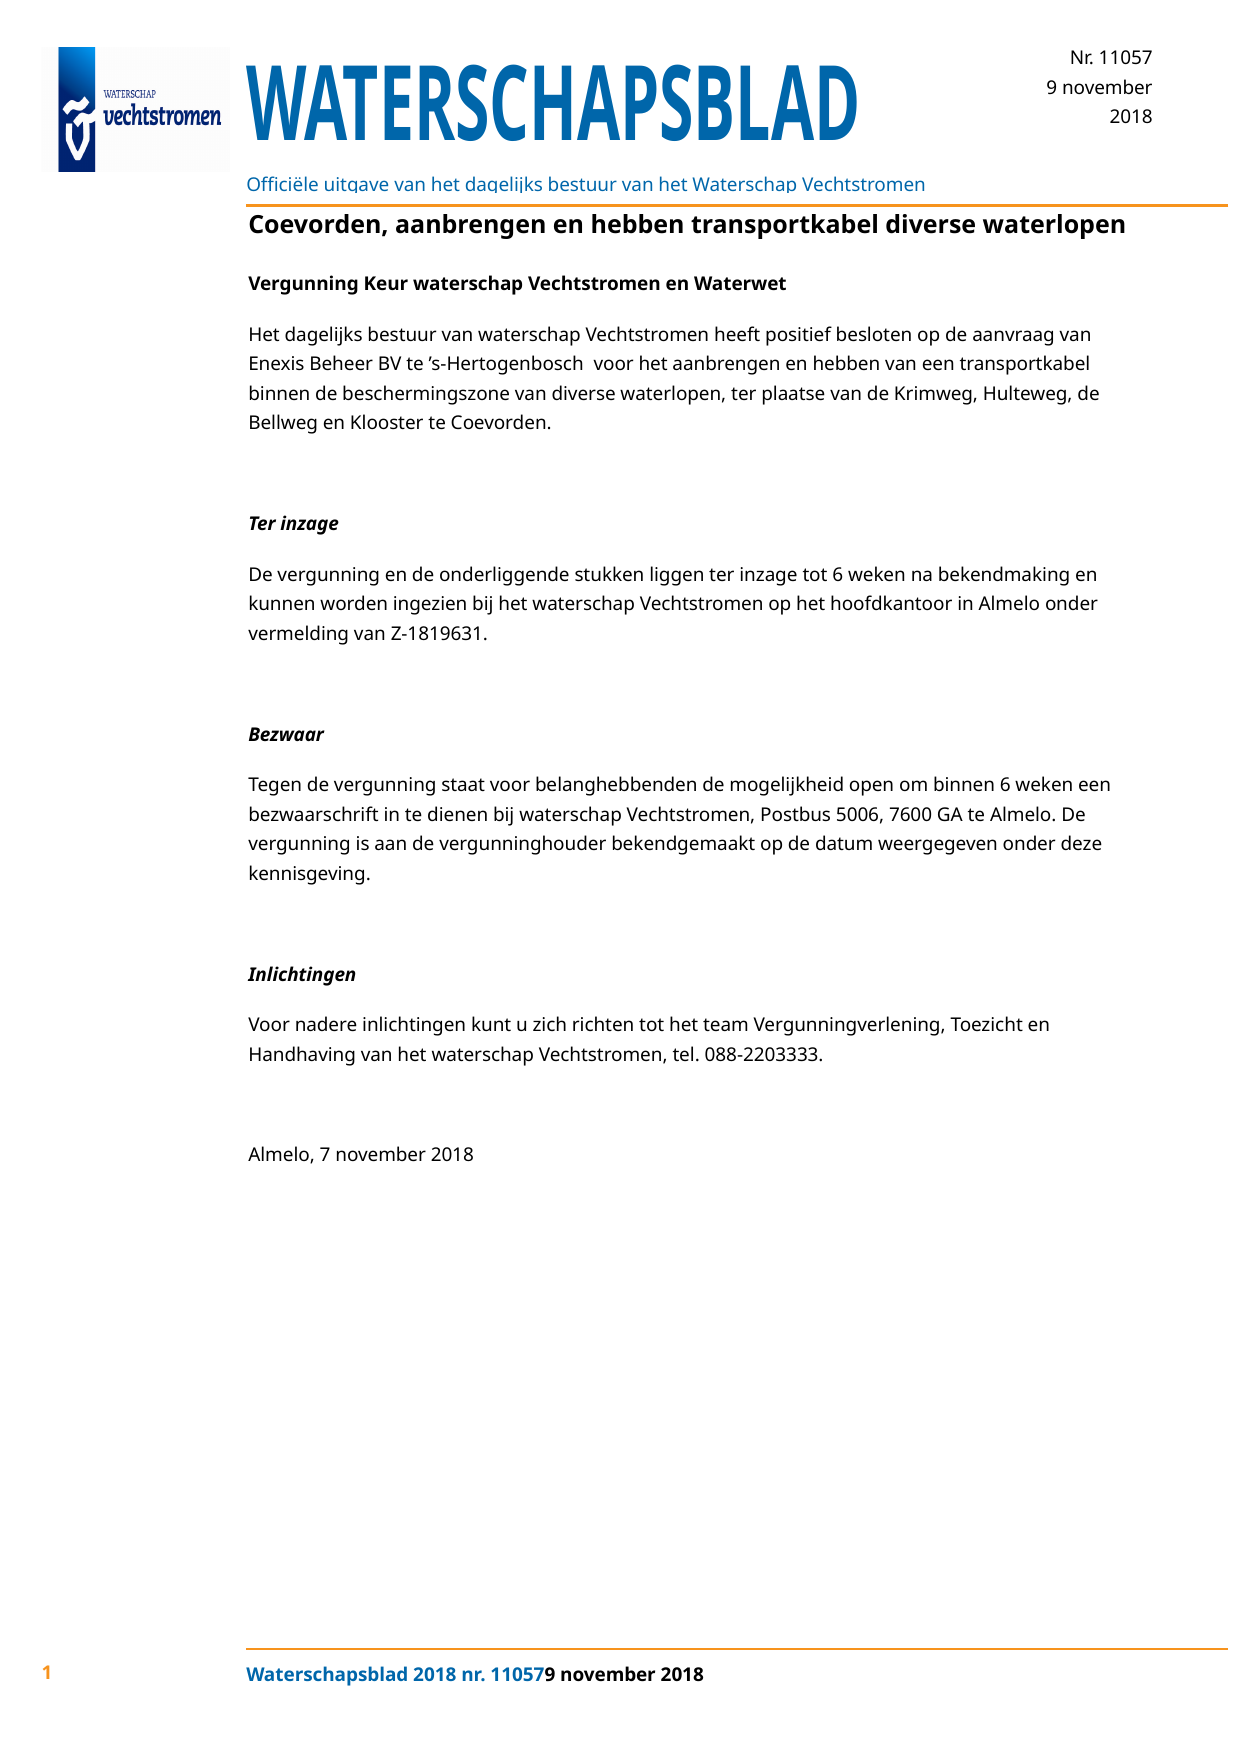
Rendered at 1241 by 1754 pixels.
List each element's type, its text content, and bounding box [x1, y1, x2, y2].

text Tegen de vergunning staat voor belanghebbenden de mogelijkheid open om binnen 6 weken een bezwaarschrift in te dienen bij waterschap Vechtstromen, Postbus 5006, 7600 GA te Almelo. De vergunning is aan de vergunninghouder bekendgemaakt op de datum weergegeven onder deze kennisgeving. [248, 771, 1152, 886]
text Almelo, 7 november 2018 [248, 1142, 1152, 1167]
picture [41, 47, 231, 172]
text De vergunning en de onderliggende stukken liggen ter inzage tot 6 weken na bekendmaking en kunnen worden ingezien bij het waterschap Vechtstromen op het hoofdkantoor in Almelo onder vermelding van Z-1819631. [248, 561, 1152, 646]
text Voor nadere inlichtingen kunt u zich richten tot het team Vergunningverlening, Toezicht en Handhaving van het waterschap Vechtstromen, tel. 088-2203333. [248, 1011, 1152, 1066]
text Inlichtingen [248, 961, 1152, 986]
text Bezwaar [248, 721, 1152, 746]
text Coevorden, aanbrengen en hebben transportkabel diverse waterlopen [248, 207, 1152, 241]
text Ter inzage [248, 510, 1152, 536]
text Het dagelijks bestuur van waterschap Vechtstromen heeft positief besloten op de aanvraag van Enexis Beheer BV te ’s-Hertogenbosch voor het aanbrengen en hebben van een transportkabel binnen de beschermingszone van diverse waterlopen, ter plaatse van de Krimweg, Hulteweg, de Bellweg en Klooster te Coevorden. [248, 321, 1152, 435]
text Vergunning Keur waterschap Vechtstromen en Waterwet [248, 270, 1152, 296]
